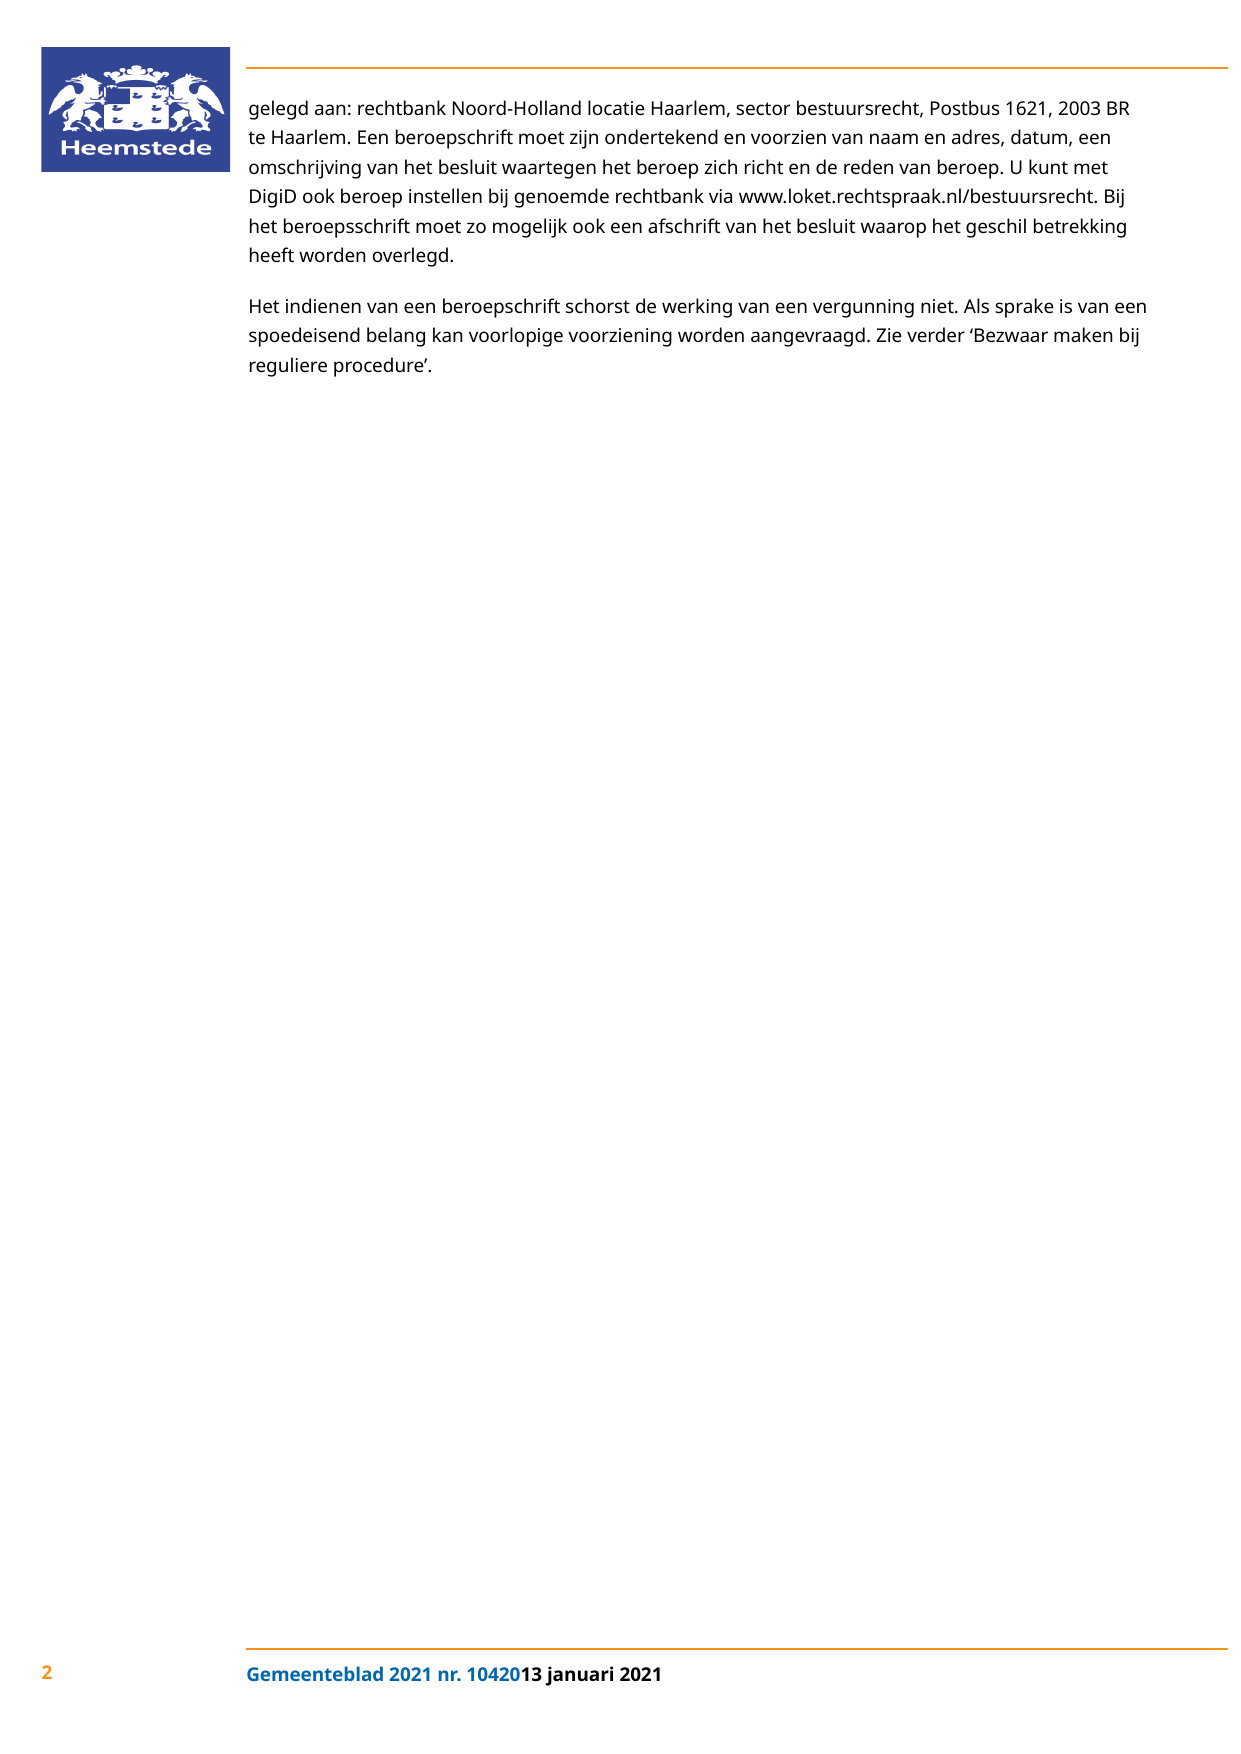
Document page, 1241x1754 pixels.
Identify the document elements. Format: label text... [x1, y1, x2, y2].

text Het indienen van een beroepschrift schorst de werking van een vergunning niet. Als sprake is van een spoedeisend belang kan voorlopige voorziening worden aangevraagd. Zie verder ‘Bezwaar maken bij reguliere procedure’. [248, 293, 1152, 378]
text gelegd aan: rechtbank Noord-Holland locatie Haarlem, sector bestuursrecht, Postbus 1621, 2003 BR te Haarlem. Een beroepschrift moet zijn ondertekend en voorzien van naam en adres, datum, een omschrijving van het besluit waartegen het beroep zich richt en de reden van beroep. U kunt met DigiD ook beroep instellen bij genoemde rechtbank via www.loket.rechtspraak.nl/bestuursrecht. Bij het beroepsschrift moet zo mogelijk ook een afschrift van het besluit waarop het geschil betrekking heeft worden overlegd. [248, 95, 1152, 268]
picture [41, 47, 231, 172]
